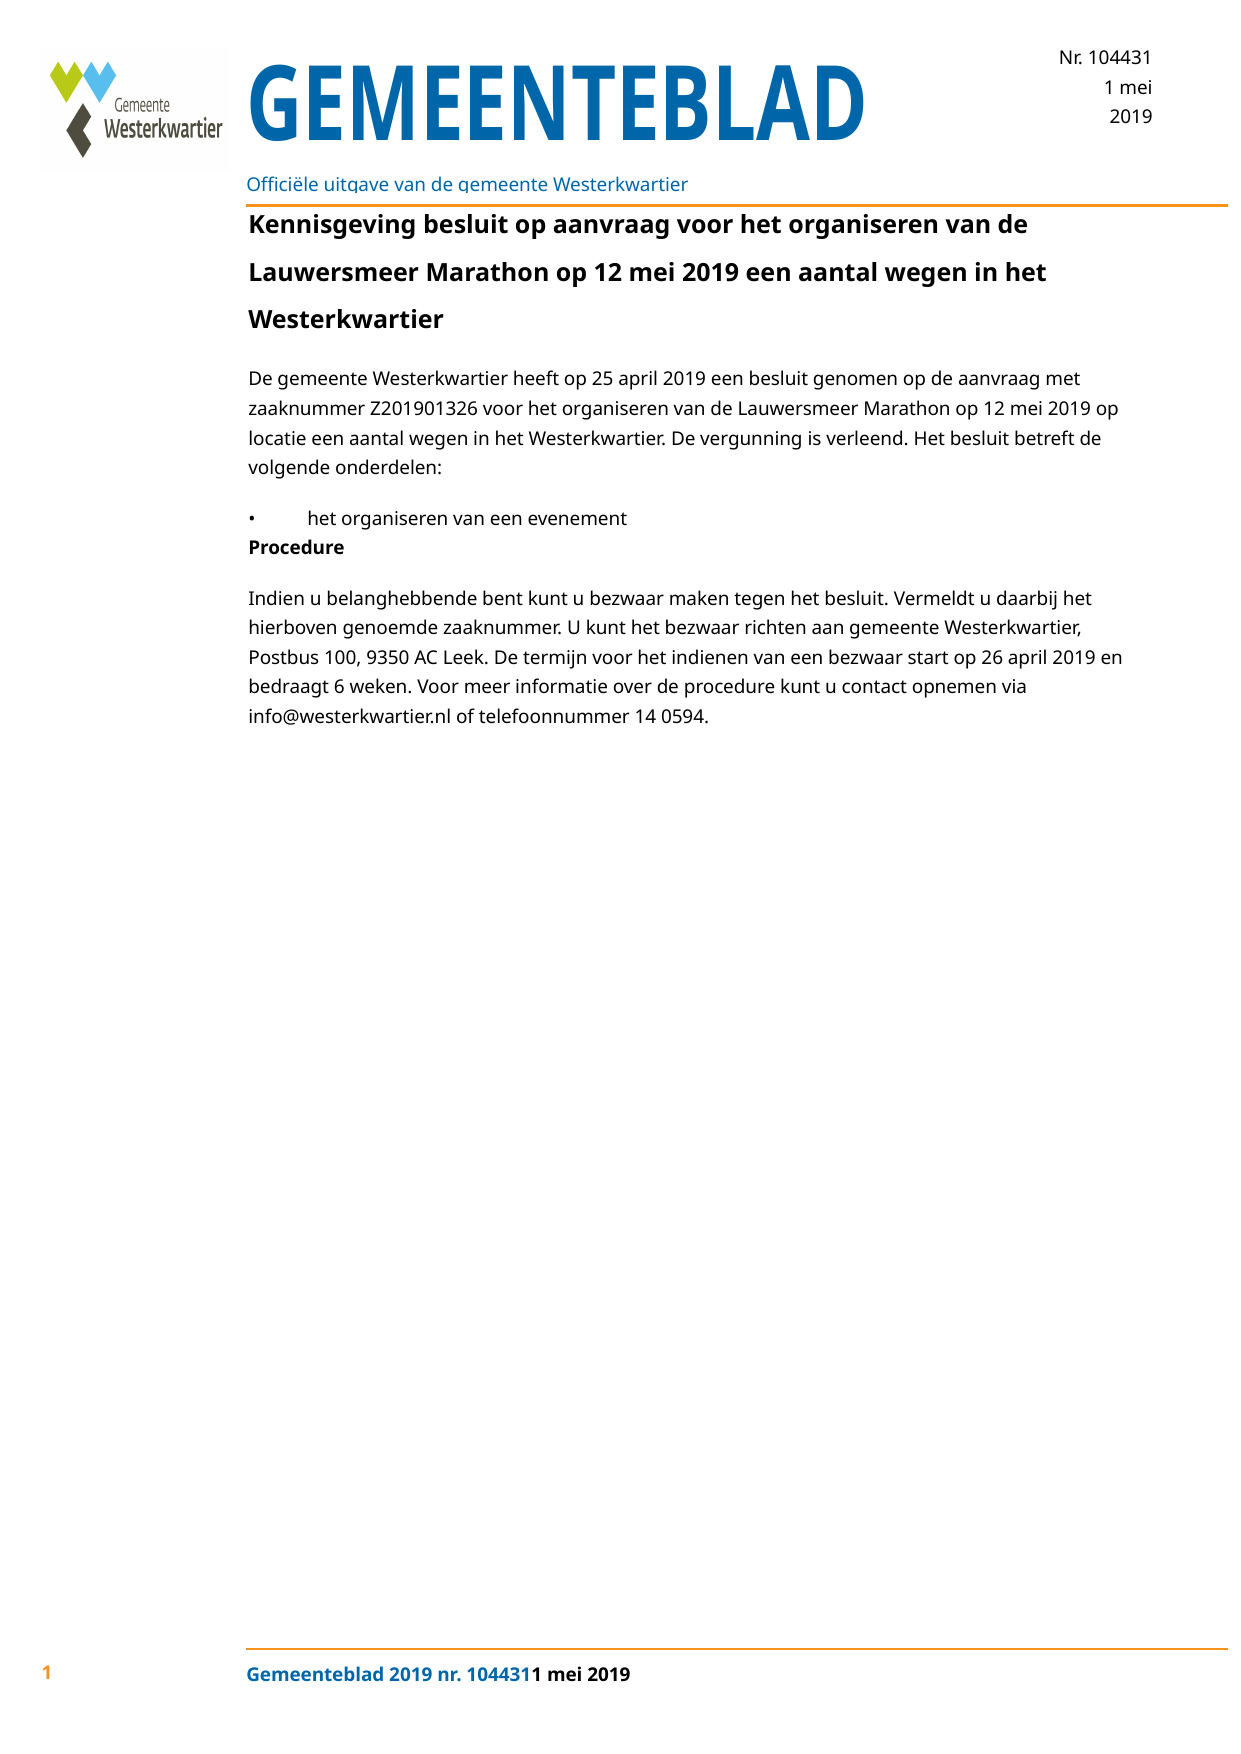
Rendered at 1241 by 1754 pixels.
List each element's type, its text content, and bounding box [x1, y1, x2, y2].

text De gemeente Westerkwartier heeft op 25 april 2019 een besluit genomen op de aanvraag met zaaknummer Z201901326 voor het organiseren van de Lauwersmeer Marathon op 12 mei 2019 op locatie een aantal wegen in het Westerkwartier. De vergunning is verleend. Het besluit betreft de volgende onderdelen: [248, 366, 1152, 480]
picture [41, 47, 231, 172]
text Procedure [248, 534, 1152, 560]
text Kennisgeving besluit op aanvraag voor het organiseren van de Lauwersmeer Marathon op 12 mei 2019 een aantal wegen in het Westerkwartier [248, 207, 1152, 336]
text Indien u belanghebbende bent kunt u bezwaar maken tegen het besluit. Vermeldt u daarbij het hierboven genoemde zaaknummer. U kunt het bezwaar richten aan gemeente Westerkwartier, Postbus 100, 9350 AC Leek. De termijn voor het indienen van een bezwaar start op 26 april 2019 en bedraagt 6 weken. Voor meer informatie over de procedure kunt u contact opnemen via info@westerkwartier.nl of telefoonnummer 14 0594. [248, 585, 1152, 729]
list het organiseren van een evenement [248, 505, 1152, 530]
